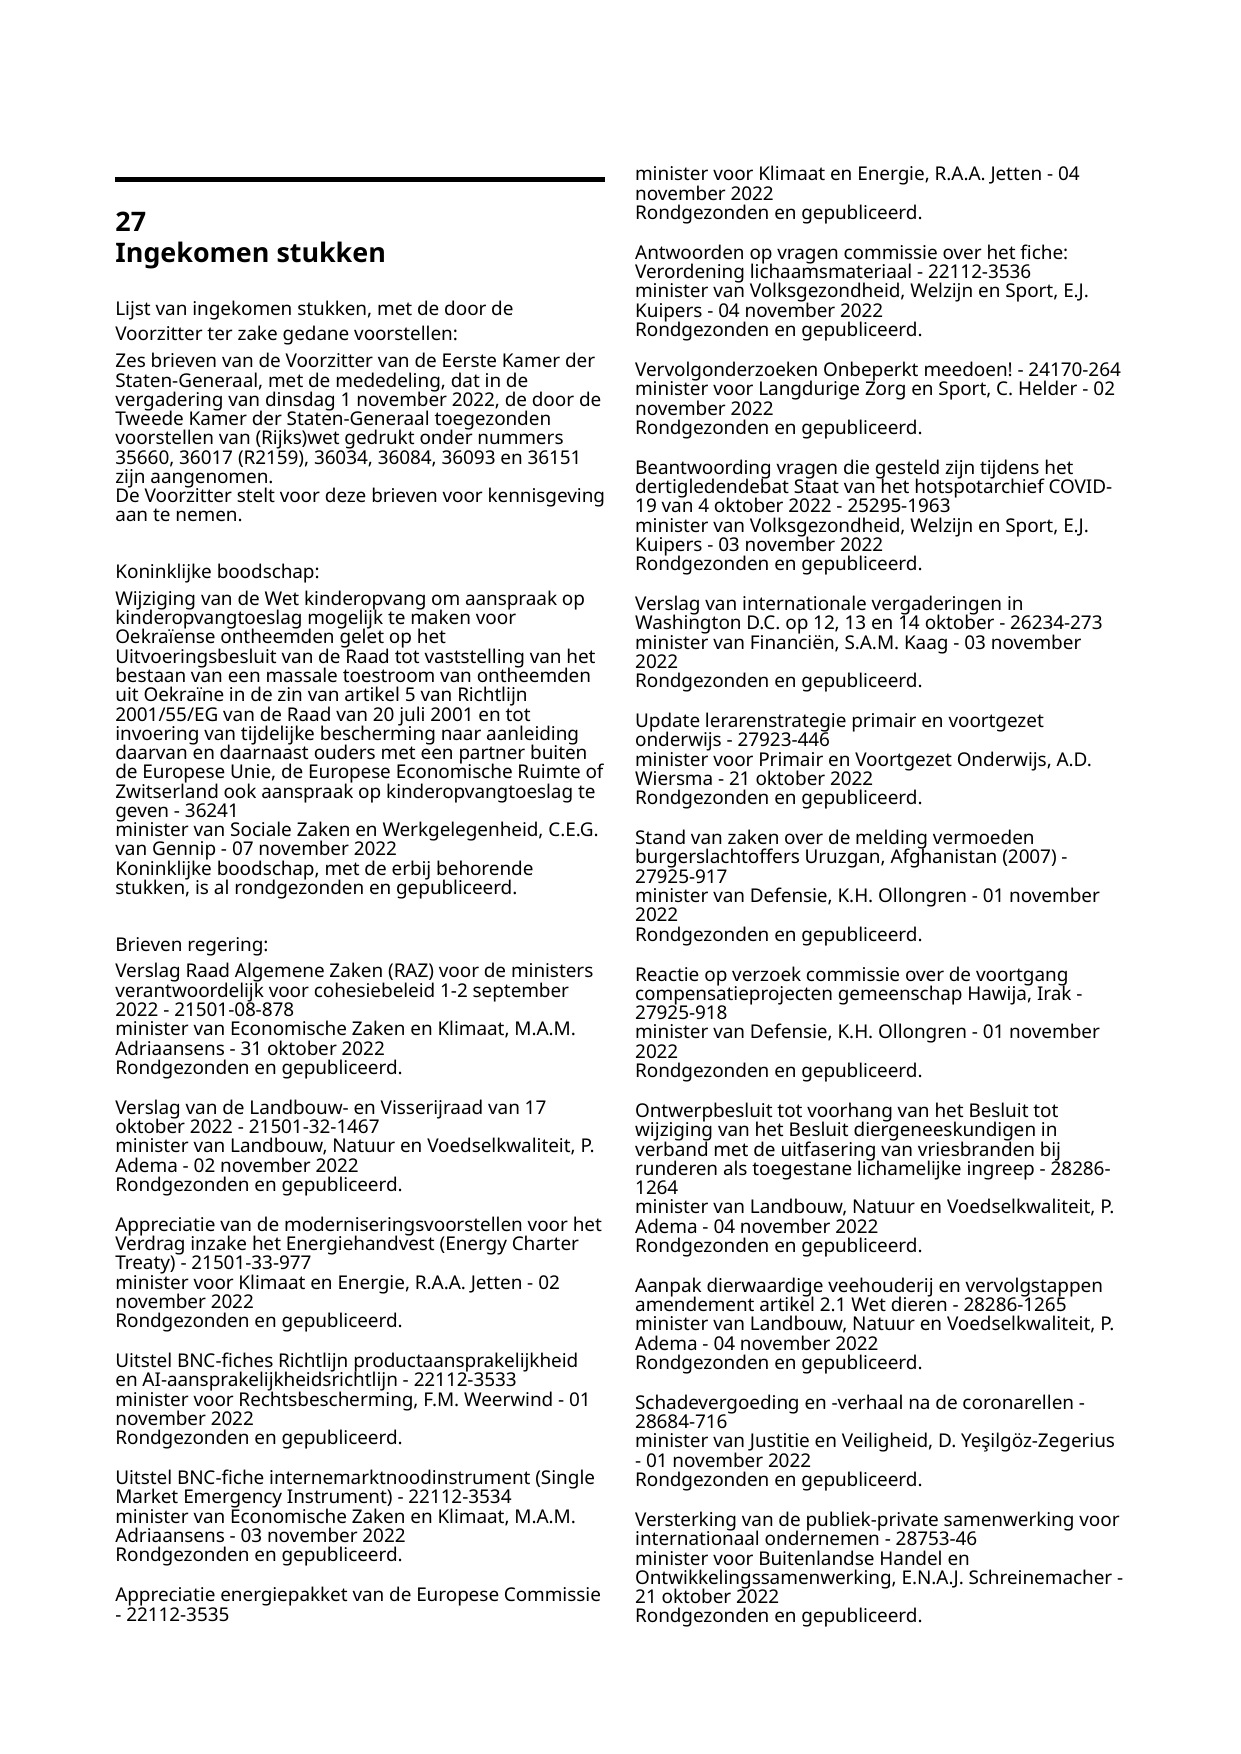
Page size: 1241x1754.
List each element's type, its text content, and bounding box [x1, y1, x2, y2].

text Rondgezonden en gepubliceerd. [115, 1546, 605, 1566]
text Update lerarenstrategie primair en voortgezet onderwijs - 27923-446 [635, 712, 1125, 751]
text minister van Landbouw, Natuur en Voedselkwaliteit, P. Adema - 02 november 2022 [115, 1137, 605, 1176]
text Rondgezonden en gepubliceerd. [635, 1354, 1125, 1373]
text Uitstel BNC-fiche internemarktnoodinstrument (Single Market Emergency Instrument) - 22112-3534 [115, 1469, 605, 1508]
text minister voor Buitenlandse Handel en Ontwikkelingssamenwerking, E.N.A.J. Schreinemacher - 21 oktober 2022 [635, 1549, 1125, 1607]
text Koninklijke boodschap: [115, 558, 605, 584]
text Rondgezonden en gepubliceerd. [115, 1059, 605, 1078]
text Brieven regering: [115, 931, 605, 956]
text Stand van zaken over de melding vermoeden burgerslachtoffers Uruzgan, Afghanistan (2007) - 27925-917 [635, 829, 1125, 887]
text Zes brieven van de Voorzitter van de Eerste Kamer der Staten-Generaal, met de mededeling, dat in de vergadering van dinsdag 1 november 2022, de door de Tweede Kamer der Staten-Generaal toegezonden voorstellen van (Rijks)wet gedrukt onder nummers 35660, 36017 (R2159), 36034, 36084, 36093 en 36151 zijn aangenomen. [115, 352, 605, 487]
text Verslag van internationale vergaderingen in Washington D.C. op 12, 13 en 14 oktober - 26234-273 [635, 595, 1125, 634]
text minister voor Klimaat en Energie, R.A.A. Jetten - 04 november 2022 [635, 165, 1125, 204]
text Appreciatie energiepakket van de Europese Commissie - 22112-3535 [115, 1586, 605, 1625]
text Verslag van de Landbouw- en Visserijraad van 17 oktober 2022 - 21501-32-1467 [115, 1099, 605, 1137]
text Rondgezonden en gepubliceerd. [635, 926, 1125, 945]
text Ingekomen stukken [115, 239, 605, 283]
text Wijziging van de Wet kinderopvang om aanspraak op kinderopvangtoeslag mogelijk te maken voor Oekraïense ontheemden gelet op het Uitvoeringsbesluit van de Raad tot vaststelling van het bestaan van een massale toestroom van ontheemden uit Oekraïne in de zin van artikel 5 van Richtlijn 2001/55/EG van de Raad van 20 juli 2001 en tot invoering van tijdelijke bescherming naar aanleiding daarvan en daarnaast ouders met een partner buiten de Europese Unie, de Europese Economische Ruimte of Zwitserland ook aanspraak op kinderopvangtoeslag te geven - 36241 [115, 590, 605, 821]
text minister van Justitie en Veiligheid, D. Yeşilgöz-Zegerius - 01 november 2022 [635, 1432, 1125, 1471]
text minister van Financiën, S.A.M. Kaag - 03 november 2022 [635, 634, 1125, 672]
text minister van Defensie, K.H. Ollongren - 01 november 2022 [635, 1023, 1125, 1062]
text Koninklijke boodschap, met de erbij behorende stukken, is al rondgezonden en gepubliceerd. [115, 860, 605, 898]
text Rondgezonden en gepubliceerd. [635, 1062, 1125, 1081]
text Vervolgonderzoeken Onbeperkt meedoen! - 24170-264 [635, 361, 1125, 380]
text Rondgezonden en gepubliceerd. [635, 321, 1125, 340]
text 27 [115, 203, 605, 239]
text minister van Landbouw, Natuur en Voedselkwaliteit, P. Adema - 04 november 2022 [635, 1198, 1125, 1237]
text Rondgezonden en gepubliceerd. [635, 1471, 1125, 1490]
text Rondgezonden en gepubliceerd. [635, 555, 1125, 574]
text minister van Volksgezondheid, Welzijn en Sport, E.J. Kuipers - 03 november 2022 [635, 517, 1125, 555]
text Rondgezonden en gepubliceerd. [635, 1237, 1125, 1256]
text Rondgezonden en gepubliceerd. [635, 419, 1125, 438]
text Reactie op verzoek commissie over de voortgang compensatieprojecten gemeenschap Hawija, Irak - 27925-918 [635, 966, 1125, 1023]
text Rondgezonden en gepubliceerd. [115, 1312, 605, 1331]
text De Voorzitter stelt voor deze brieven voor kennisgeving aan te nemen. [115, 487, 605, 526]
text Rondgezonden en gepubliceerd. [115, 1176, 605, 1195]
text Antwoorden op vragen commissie over het fiche: Verordening lichaamsmateriaal - 22112-3536 [635, 244, 1125, 282]
text Rondgezonden en gepubliceerd. [635, 1607, 1125, 1627]
text Verslag Raad Algemene Zaken (RAZ) voor de ministers verantwoordelijk voor cohesiebeleid 1-2 september 2022 - 21501-08-878 [115, 962, 605, 1020]
text Uitstel BNC-fiches Richtlijn productaansprakelijkheid en AI-aansprakelijkheidsrichtlijn - 22112-3533 [115, 1352, 605, 1391]
text minister voor Rechtsbescherming, F.M. Weerwind - 01 november 2022 [115, 1391, 605, 1429]
text Aanpak dierwaardige veehouderij en vervolgstappen amendement artikel 2.1 Wet dieren - 28286-1265 [635, 1277, 1125, 1315]
text minister van Sociale Zaken en Werkgelegenheid, C.E.G. van Gennip - 07 november 2022 [115, 821, 605, 860]
text Versterking van de publiek-private samenwerking voor internationaal ondernemen - 28753-46 [635, 1511, 1125, 1549]
text minister van Defensie, K.H. Ollongren - 01 november 2022 [635, 887, 1125, 926]
text minister voor Langdurige Zorg en Sport, C. Helder - 02 november 2022 [635, 380, 1125, 419]
text Rondgezonden en gepubliceerd. [635, 672, 1125, 691]
text Schadevergoeding en -verhaal na de coronarellen - 28684-716 [635, 1394, 1125, 1432]
text minister voor Primair en Voortgezet Onderwijs, A.D. Wiersma - 21 oktober 2022 [635, 751, 1125, 789]
text Rondgezonden en gepubliceerd. [635, 789, 1125, 808]
text Beantwoording vragen die gesteld zijn tijdens het dertigledendebat Staat van het hotspotarchief COVID-19 van 4 oktober 2022 - 25295-1963 [635, 459, 1125, 517]
text Appreciatie van de moderniseringsvoorstellen voor het Verdrag inzake het Energiehandvest (Energy Charter Treaty) - 21501-33-977 [115, 1216, 605, 1274]
text Lijst van ingekomen stukken, met de door de Voorzitter ter zake gedane voorstellen: [115, 295, 605, 346]
text minister van Economische Zaken en Klimaat, M.A.M. Adriaansens - 31 oktober 2022 [115, 1020, 605, 1059]
text minister van Volksgezondheid, Welzijn en Sport, E.J. Kuipers - 04 november 2022 [635, 282, 1125, 321]
text minister van Landbouw, Natuur en Voedselkwaliteit, P. Adema - 04 november 2022 [635, 1315, 1125, 1354]
text minister voor Klimaat en Energie, R.A.A. Jetten - 02 november 2022 [115, 1274, 605, 1312]
text Rondgezonden en gepubliceerd. [115, 1429, 605, 1448]
text Ontwerpbesluit tot voorhang van het Besluit tot wijziging van het Besluit diergeneeskundigen in verband met de uitfasering van vriesbranden bij runderen als toegestane lichamelijke ingreep - 28286-1264 [635, 1102, 1125, 1198]
text minister van Economische Zaken en Klimaat, M.A.M. Adriaansens - 03 november 2022 [115, 1508, 605, 1546]
text Rondgezonden en gepubliceerd. [635, 204, 1125, 223]
